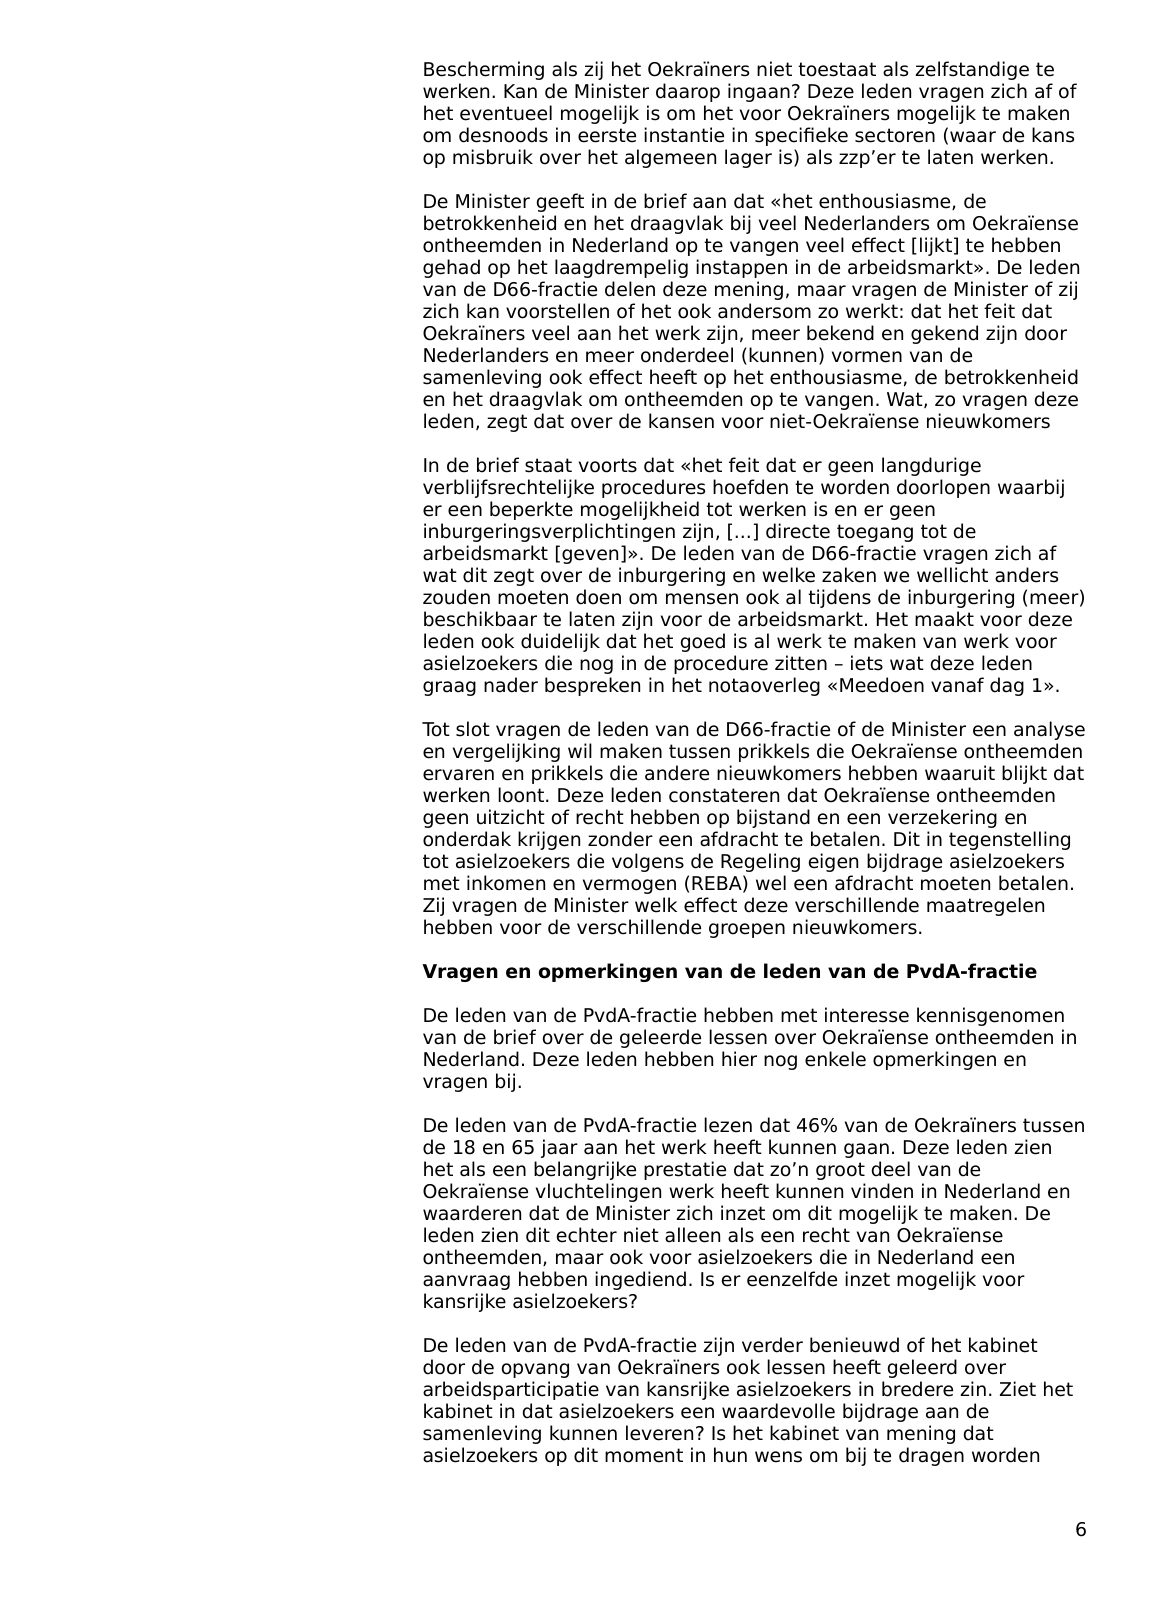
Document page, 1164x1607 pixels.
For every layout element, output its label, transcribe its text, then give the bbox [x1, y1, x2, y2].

text Bescherming als zij het Oekraïners niet toestaat als zelfstandige te werken. Kan de Minister daarop ingaan? Deze leden vragen zich af of het eventueel mogelijk is om het voor Oekraïners mogelijk te maken om desnoods in eerste instantie in specifieke sectoren (waar de kans op misbruik over het algemeen lager is) als zzp’er te laten werken. [422, 59, 1087, 169]
text De leden van de PvdA-fractie zijn verder benieuwd of het kabinet door de opvang van Oekraïners ook lessen heeft geleerd over arbeidsparticipatie van kansrijke asielzoekers in bredere zin. Ziet het kabinet in dat asielzoekers een waardevolle bijdrage aan de samenleving kunnen leveren? Is het kabinet van mening dat asielzoekers op dit moment in hun wens om bij te dragen worden [422, 1335, 1087, 1467]
text In de brief staat voorts dat «het feit dat er geen langdurige verblijfsrechtelijke procedures hoefden te worden doorlopen waarbij er een beperkte mogelijkheid tot werken is en er geen inburgeringsverplichtingen zijn, [...] directe toegang tot de arbeidsmarkt [geven]». De leden van de D66-fractie vragen zich af wat dit zegt over de inburgering en welke zaken we wellicht anders zouden moeten doen om mensen ook al tijdens de inburgering (meer) beschikbaar te laten zijn voor de arbeidsmarkt. Het maakt voor deze leden ook duidelijk dat het goed is al werk te maken van werk voor asielzoekers die nog in de procedure zitten – iets wat deze leden graag nader bespreken in het notaoverleg «Meedoen vanaf dag 1». [422, 455, 1087, 697]
text De Minister geeft in de brief aan dat «het enthousiasme, de betrokkenheid en het draagvlak bij veel Nederlanders om Oekraïense ontheemden in Nederland op te vangen veel effect [lijkt] te hebben gehad op het laagdrempelig instappen in de arbeidsmarkt». De leden van de D66-fractie delen deze mening, maar vragen de Minister of zij zich kan voorstellen of het ook andersom zo werkt: dat het feit dat Oekraïners veel aan het werk zijn, meer bekend en gekend zijn door Nederlanders en meer onderdeel (kunnen) vormen van de samenleving ook effect heeft op het enthousiasme, de betrokkenheid en het draagvlak om ontheemden op te vangen. Wat, zo vragen deze leden, zegt dat over de kansen voor niet-Oekraïense nieuwkomers [422, 191, 1087, 433]
text De leden van de PvdA-fractie lezen dat 46% van de Oekraïners tussen de 18 en 65 jaar aan het werk heeft kunnen gaan. Deze leden zien het als een belangrijke prestatie dat zo’n groot deel van de Oekraïense vluchtelingen werk heeft kunnen vinden in Nederland en waarderen dat de Minister zich inzet om dit mogelijk te maken. De leden zien dit echter niet alleen als een recht van Oekraïense ontheemden, maar ook voor asielzoekers die in Nederland een aanvraag hebben ingediend. Is er eenzelfde inzet mogelijk voor kansrijke asielzoekers? [422, 1115, 1087, 1313]
text De leden van de PvdA-fractie hebben met interesse kennisgenomen van de brief over de geleerde lessen over Oekraïense ontheemden in Nederland. Deze leden hebben hier nog enkele opmerkingen en vragen bij. [422, 1005, 1087, 1093]
text Tot slot vragen de leden van de D66-fractie of de Minister een analyse en vergelijking wil maken tussen prikkels die Oekraïense ontheemden ervaren en prikkels die andere nieuwkomers hebben waaruit blijkt dat werken loont. Deze leden constateren dat Oekraïense ontheemden geen uitzicht of recht hebben op bijstand en een verzekering en onderdak krijgen zonder een afdracht te betalen. Dit in tegenstelling tot asielzoekers die volgens de Regeling eigen bijdrage asielzoekers met inkomen en vermogen (REBA) wel een afdracht moeten betalen. Zij vragen de Minister welk effect deze verschillende maatregelen hebben voor de verschillende groepen nieuwkomers. [422, 719, 1087, 939]
subtitle Vragen en opmerkingen van de leden van de PvdA-fractie [422, 961, 1087, 983]
